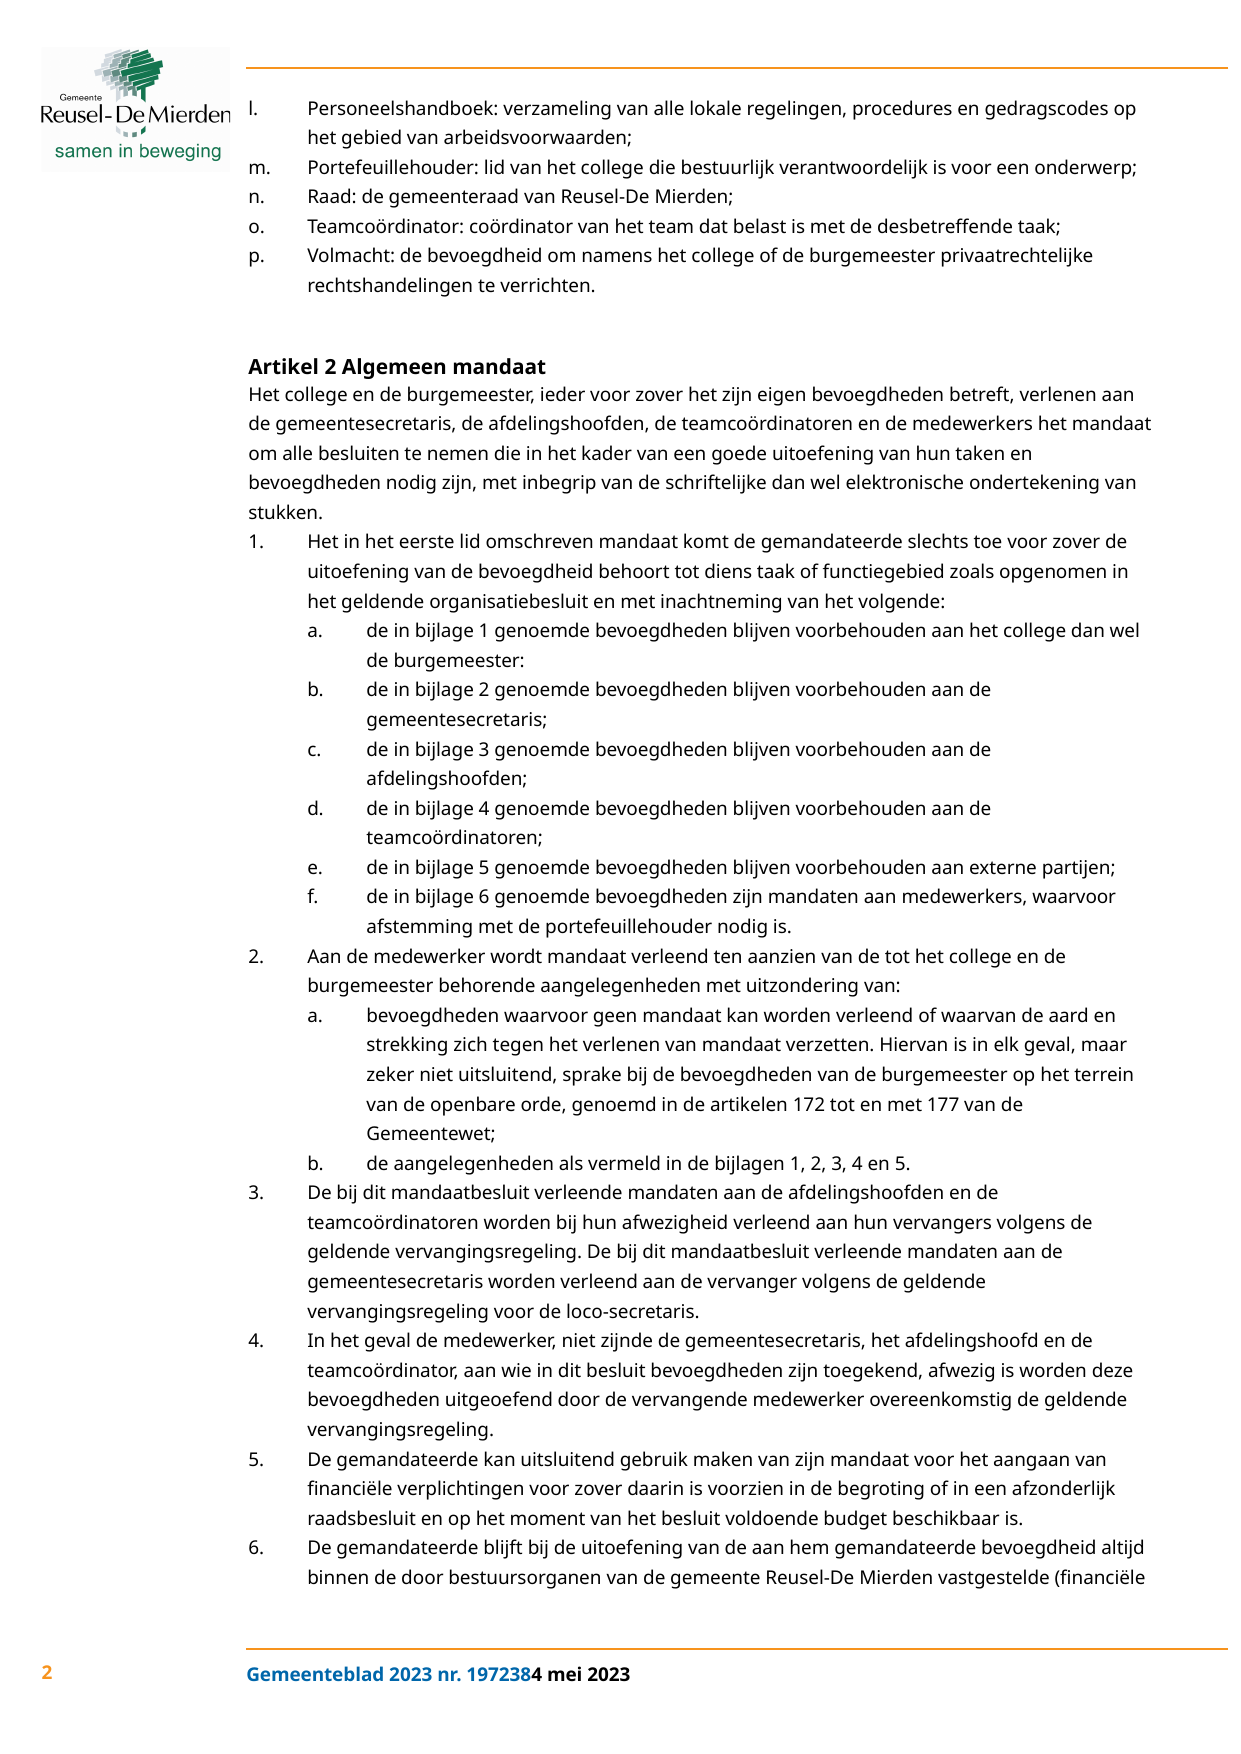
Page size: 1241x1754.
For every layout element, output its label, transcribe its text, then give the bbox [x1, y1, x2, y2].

list Aan de medewerker wordt mandaat verleend ten aanzien van de tot het college en de burgemeester behorende aangelegenheden met uitzondering van: [248, 943, 1152, 998]
list Personeelshandboek: verzameling van alle lokale regelingen, procedures en gedragscodes op het gebied van arbeidsvoorwaarden; [248, 95, 1152, 150]
list bevoegdheden waarvoor geen mandaat kan worden verleend of waarvan de aard en strekking zich tegen het verlenen van mandaat verzetten. Hiervan is in elk geval, maar zeker niet uitsluitend, sprake bij de bevoegdheden van de burgemeester op het terrein van de openbare orde, genoemd in de artikelen 172 tot en met 177 van de Gemeentewet; [307, 1002, 1152, 1146]
list de in bijlage 1 genoemde bevoegdheden blijven voorbehouden aan het college dan wel de burgemeester: [307, 617, 1152, 673]
list de in bijlage 6 genoemde bevoegdheden zijn mandaten aan medewerkers, waarvoor afstemming met de portefeuillehouder nodig is. [307, 884, 1152, 939]
list de in bijlage 5 genoemde bevoegdheden blijven voorbehouden aan externe partijen; [307, 854, 1152, 880]
list de in bijlage 2 genoemde bevoegdheden blijven voorbehouden aan de gemeentesecretaris; [307, 677, 1152, 732]
list Portefeuillehouder: lid van het college die bestuurlijk verantwoordelijk is voor een onderwerp; [248, 154, 1152, 180]
list Teamcoördinator: coördinator van het team dat belast is met de desbetreffende taak; [248, 213, 1152, 239]
text Het college en de burgemeester, ieder voor zover het zijn eigen bevoegdheden betreft, verlenen aan de gemeentesecretaris, de afdelingshoofden, de teamcoördinatoren en de medewerkers het mandaat om alle besluiten te nemen die in het kader van een goede uitoefening van hun taken en bevoegdheden nodig zijn, met inbegrip van de schriftelijke dan wel elektronische ondertekening van stukken. [248, 381, 1152, 525]
list Raad: de gemeenteraad van Reusel-De Mierden; [248, 183, 1152, 209]
list de in bijlage 4 genoemde bevoegdheden blijven voorbehouden aan de teamcoördinatoren; [307, 795, 1152, 850]
text Artikel 2 Algemeen mandaat [248, 352, 1152, 381]
list de aangelegenheden als vermeld in de bijlagen 1, 2, 3, 4 en 5. [307, 1150, 1152, 1176]
picture [41, 47, 231, 172]
list de in bijlage 3 genoemde bevoegdheden blijven voorbehouden aan de afdelingshoofden; [307, 736, 1152, 791]
list In het geval de medewerker, niet zijnde de gemeentesecretaris, het afdelingshoofd en de teamcoördinator, aan wie in dit besluit bevoegdheden zijn toegekend, afwezig is worden deze bevoegdheden uitgeoefend door de vervangende medewerker overeenkomstig de geldende vervangingsregeling. [248, 1327, 1152, 1442]
list Het in het eerste lid omschreven mandaat komt de gemandateerde slechts toe voor zover de uitoefening van de bevoegdheid behoort tot diens taak of functiegebied zoals opgenomen in het geldende organisatiebesluit en met inachtneming van het volgende: [248, 529, 1152, 613]
list Volmacht: de bevoegdheid om namens het college of de burgemeester privaatrechtelijke rechtshandelingen te verrichten. [248, 243, 1152, 298]
list De gemandateerde kan uitsluitend gebruik maken van zijn mandaat voor het aangaan van financiële verplichtingen voor zover daarin is voorzien in de begroting of in een afzonderlijk raadsbesluit en op het moment van het besluit voldoende budget beschikbaar is. [248, 1446, 1152, 1531]
list De bij dit mandaatbesluit verleende mandaten aan de afdelingshoofden en de teamcoördinatoren worden bij hun afwezigheid verleend aan hun vervangers volgens de geldende vervangingsregeling. De bij dit mandaatbesluit verleende mandaten aan de gemeentesecretaris worden verleend aan de vervanger volgens de geldende vervangingsregeling voor de loco-secretaris. [248, 1179, 1152, 1323]
list De gemandateerde blijft bij de uitoefening van de aan hem gemandateerde bevoegdheid altijd binnen de door bestuursorganen van de gemeente Reusel-De Mierden vastgestelde (financiële [248, 1534, 1152, 1590]
